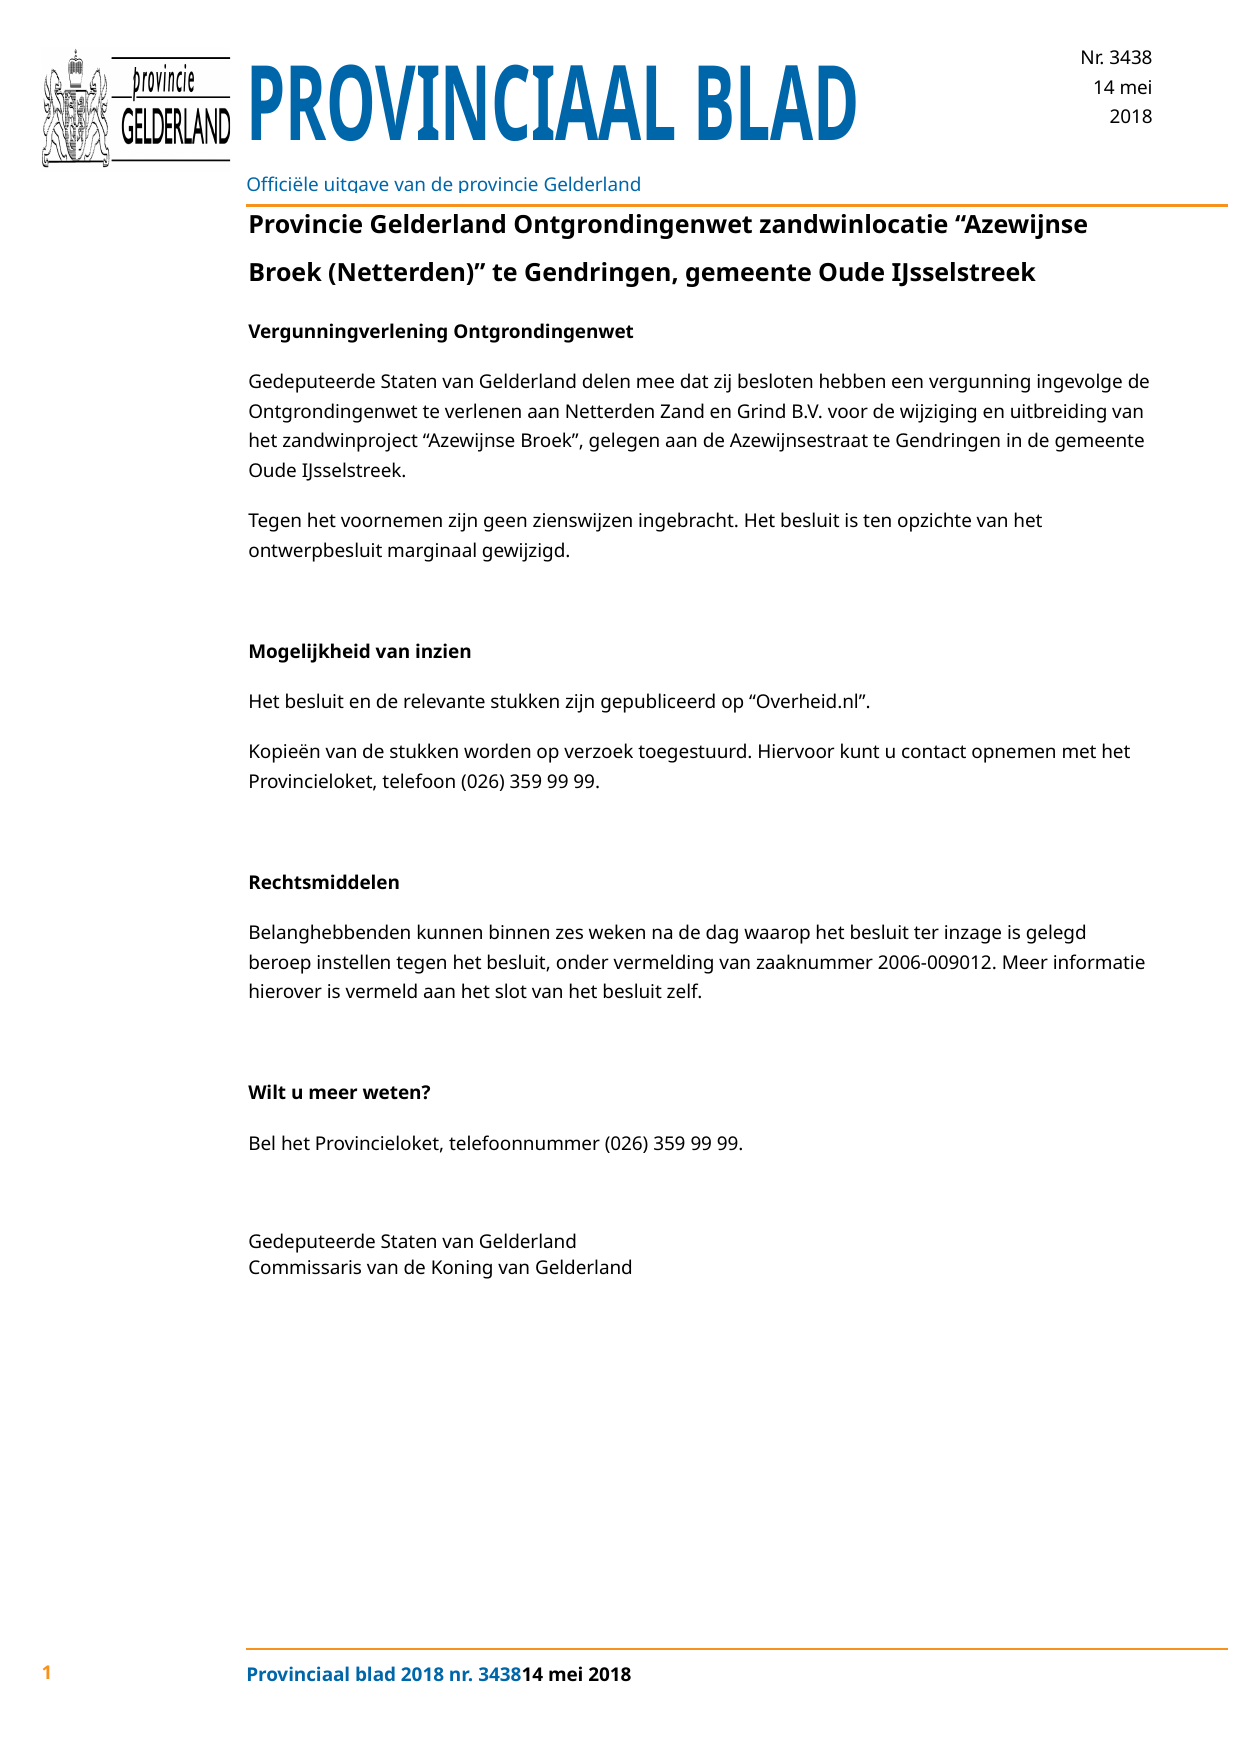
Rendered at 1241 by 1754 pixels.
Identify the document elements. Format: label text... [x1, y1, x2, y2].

text Provincie Gelderland Ontgrondingenwet zandwinlocatie “Azewijnse Broek (Netterden)” te Gendringen, gemeente Oude IJsselstreek [248, 207, 1152, 288]
text Wilt u meer weten? [248, 1079, 1152, 1105]
text Commissaris van de Koning van Gelderland [248, 1254, 1152, 1280]
text Rechtsmiddelen [248, 869, 1152, 895]
text Gedeputeerde Staten van Gelderland delen mee dat zij besloten hebben een vergunning ingevolge de Ontgrondingenwet te verlenen aan Netterden Zand en Grind B.V. voor de wijziging en uitbreiding van het zandwinproject “Azewijnse Broek”, gelegen aan de Azewijnsestraat te Gendringen in de gemeente Oude IJsselstreek. [248, 368, 1152, 483]
text Belanghebbenden kunnen binnen zes weken na de dag waarop het besluit ter inzage is gelegd beroep instellen tegen het besluit, onder vermelding van zaaknummer 2006-009012. Meer informatie hierover is vermeld aan het slot van het besluit zelf. [248, 919, 1152, 1004]
text Vergunningverlening Ontgrondingenwet [248, 318, 1152, 344]
text Het besluit en de relevante stukken zijn gepubliceerd op “Overheid.nl”. [248, 688, 1152, 714]
text Mogelijkheid van inzien [248, 638, 1152, 664]
text Bel het Provincieloket, telefoonnummer (026) 359 99 99. [248, 1130, 1152, 1156]
picture [41, 47, 231, 172]
text Tegen het voornemen zijn geen zienswijzen ingebracht. Het besluit is ten opzichte van het ontwerpbesluit marginaal gewijzigd. [248, 507, 1152, 563]
text Kopieën van de stukken worden op verzoek toegestuurd. Hiervoor kunt u contact opnemen met het Provincieloket, telefoon (026) 359 99 99. [248, 739, 1152, 794]
text Gedeputeerde Staten van Gelderland [248, 1228, 1152, 1254]
